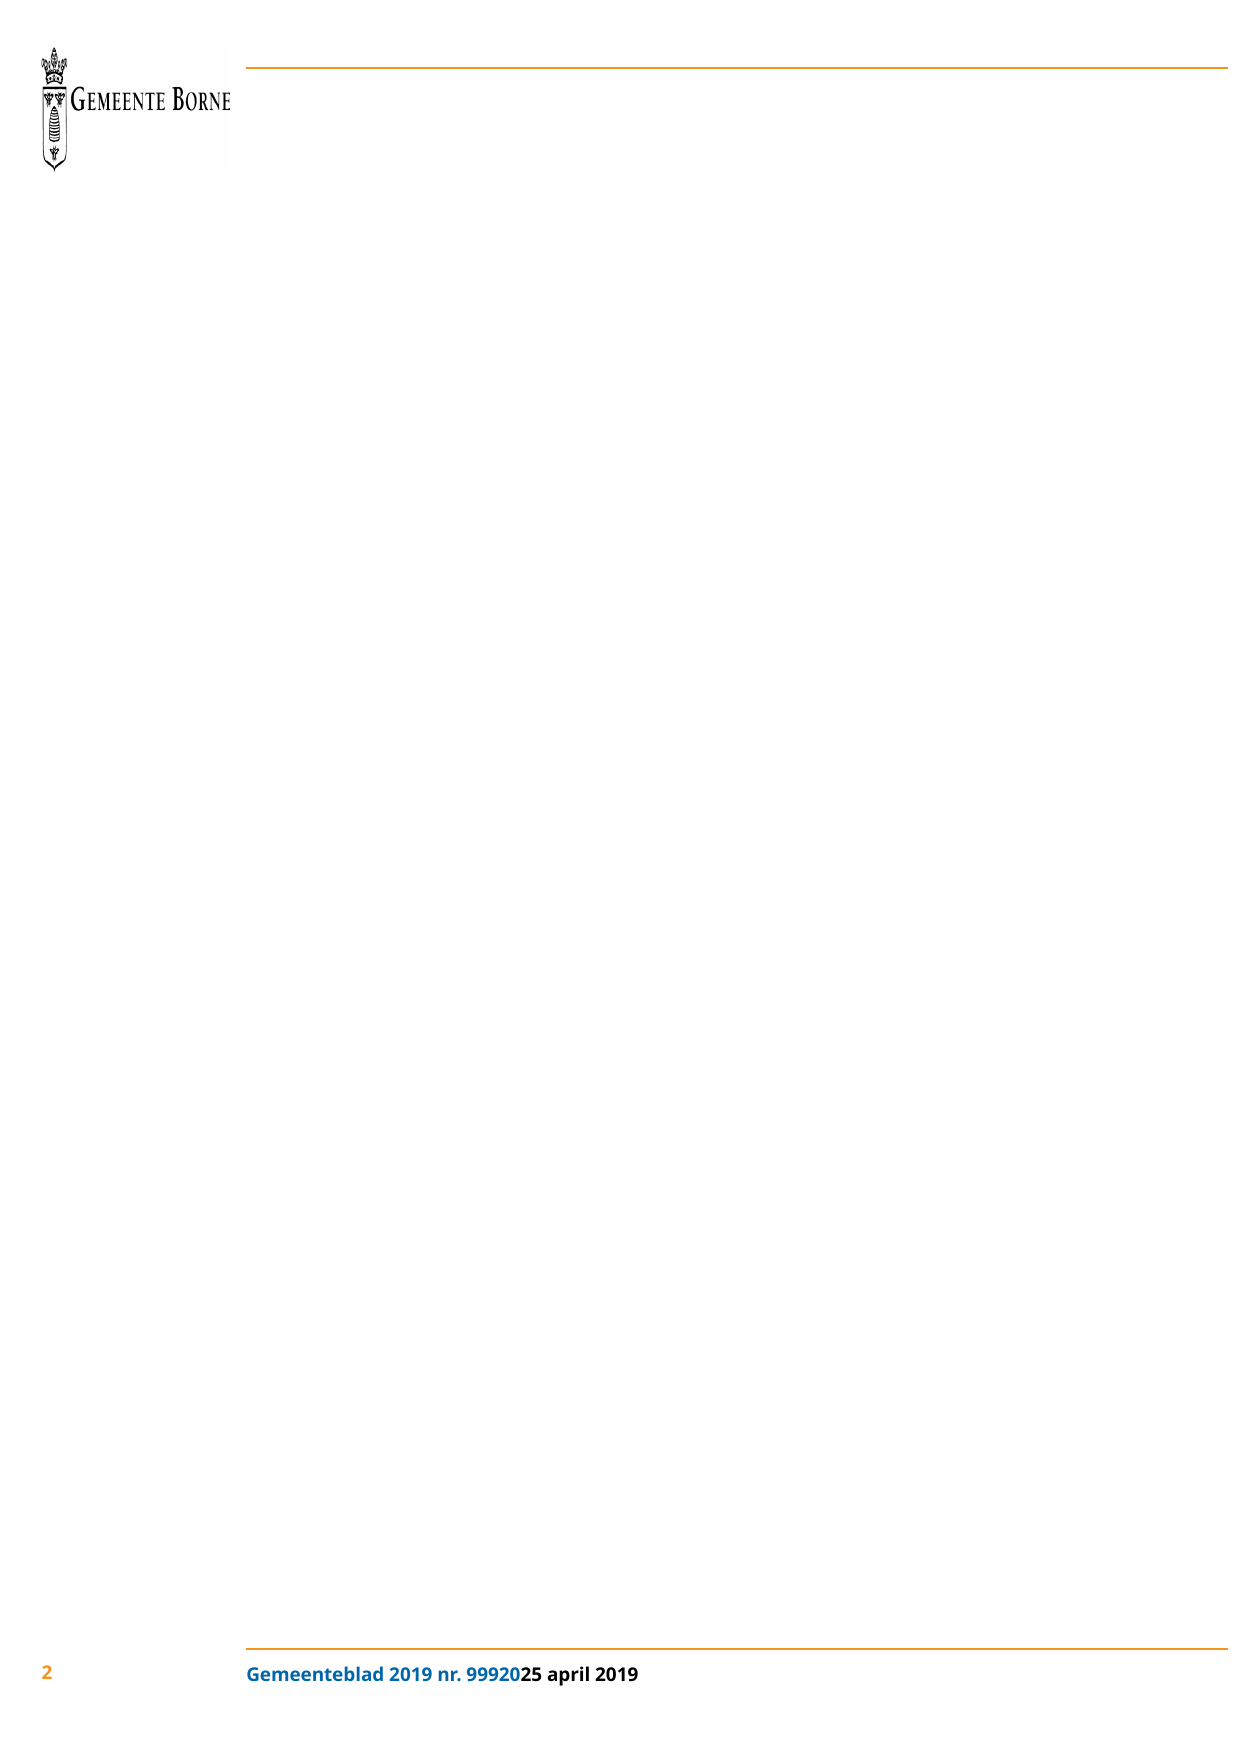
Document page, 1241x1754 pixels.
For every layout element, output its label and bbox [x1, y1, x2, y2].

picture [41, 47, 231, 172]
